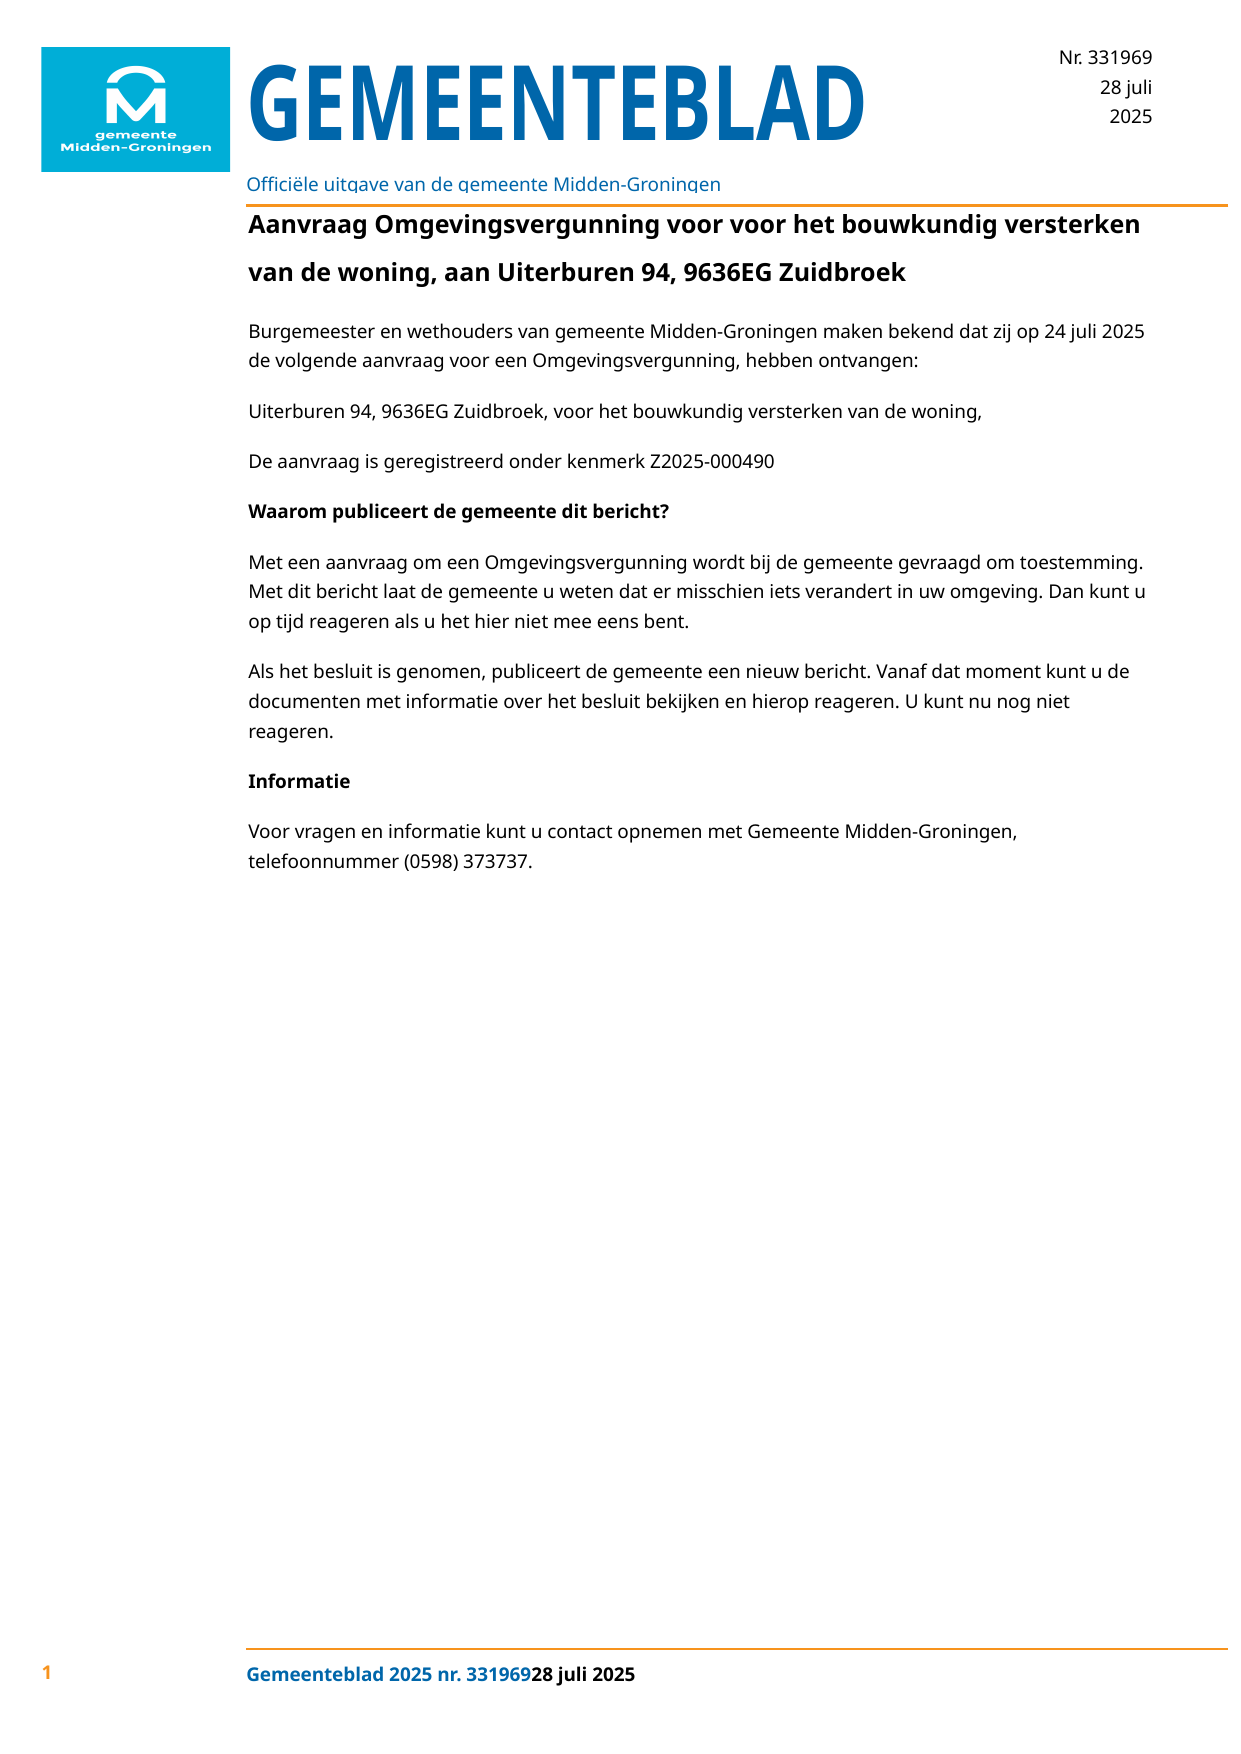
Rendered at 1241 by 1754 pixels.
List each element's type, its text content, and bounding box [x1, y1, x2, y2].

picture [184, 146, 190, 153]
text Voor vragen en informatie kunt u contact opnemen met Gemeente Midden-Groningen, telefoonnummer (0598) 373737. [248, 819, 1152, 874]
text Burgemeester en wethouders van gemeente Midden-Groningen maken bekend dat zij op 24 juli 2025 de volgende aanvraag voor een Omgevingsvergunning, hebben ontvangen: [248, 318, 1152, 373]
text Informatie [248, 768, 1152, 794]
text Aanvraag Omgevingsvergunning voor voor het bouwkundig versterken van de woning, aan Uiterburen 94, 9636EG Zuidbroek [248, 207, 1152, 288]
picture [108, 66, 164, 82]
text Met een aanvraag om een Omgevingsvergunning wordt bij de gemeente gevraagd om toestemming. Met dit bericht laat de gemeente u weten dat er misschien iets verandert in uw omgeving. Dan kunt u op tijd reageren als u het hier niet mee eens bent. [248, 549, 1152, 634]
text Als het besluit is genomen, publiceert de gemeente een nieuw bericht. Vanaf dat moment kunt u de documenten met informatie over het besluit bekijken en hierop reageren. U kunt nu nog niet reageren. [248, 659, 1152, 744]
picture [107, 89, 165, 122]
text Uiterburen 94, 9636EG Zuidbroek, voor het bouwkundig versterken van de woning, [248, 398, 1152, 424]
text De aanvraag is geregistreerd onder kenmerk Z2025-000490 [248, 448, 1152, 474]
text Waarom publiceert de gemeente dit bericht? [248, 499, 1152, 524]
